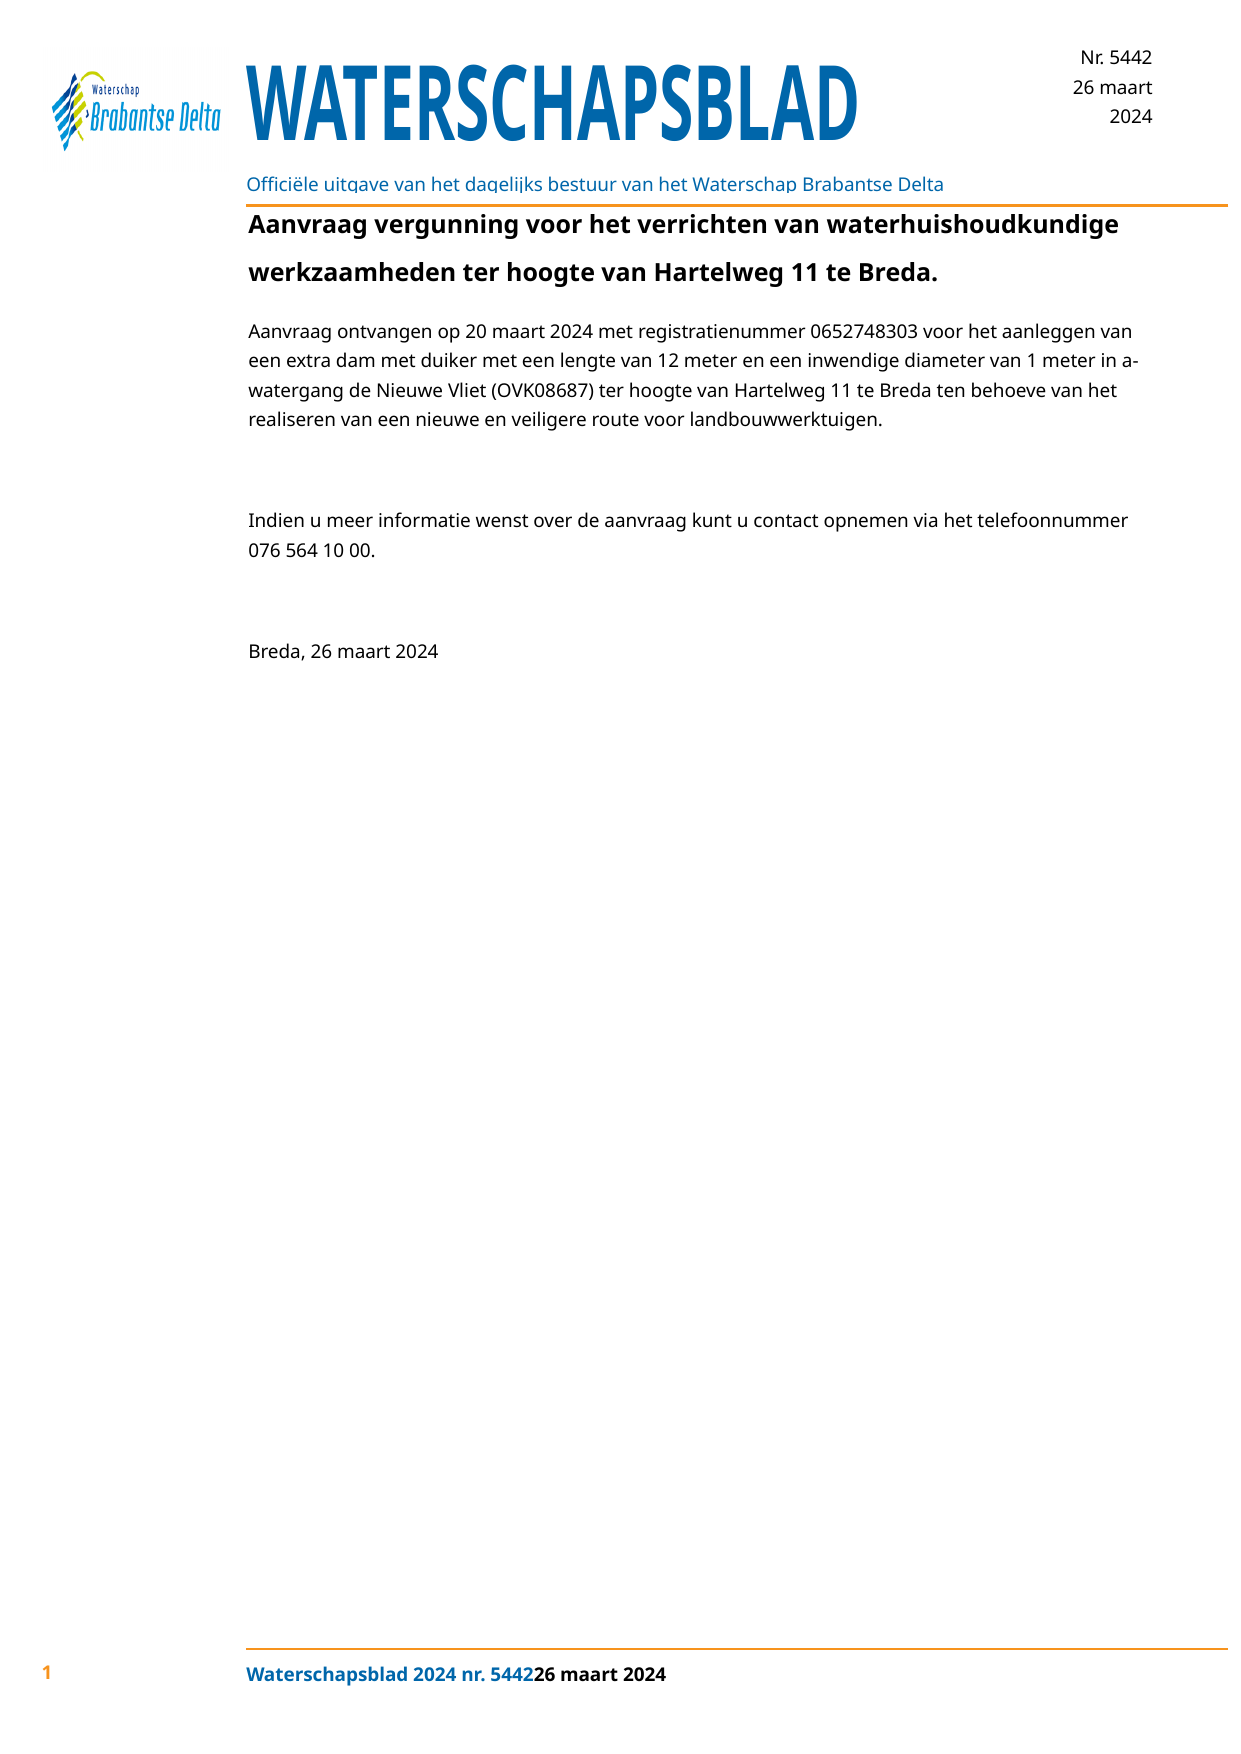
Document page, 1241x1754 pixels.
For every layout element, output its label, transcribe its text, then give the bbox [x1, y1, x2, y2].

text Aanvraag vergunning voor het verrichten van waterhuishoudkundige werkzaamheden ter hoogte van Hartelweg 11 te Breda. [248, 207, 1152, 288]
text Aanvraag ontvangen op 20 maart 2024 met registratienummer 0652748303 voor het aanleggen van een extra dam met duiker met een lengte van 12 meter en een inwendige diameter van 1 meter in a-watergang de Nieuwe Vliet (OVK08687) ter hoogte van Hartelweg 11 te Breda ten behoeve van het realiseren van een nieuwe en veiligere route voor landbouwwerktuigen. [248, 318, 1152, 432]
picture [41, 47, 231, 172]
text Breda, 26 maart 2024 [248, 638, 1152, 664]
text Indien u meer informatie wenst over de aanvraag kunt u contact opnemen via het telefoonnummer 076 564 10 00. [248, 507, 1152, 563]
